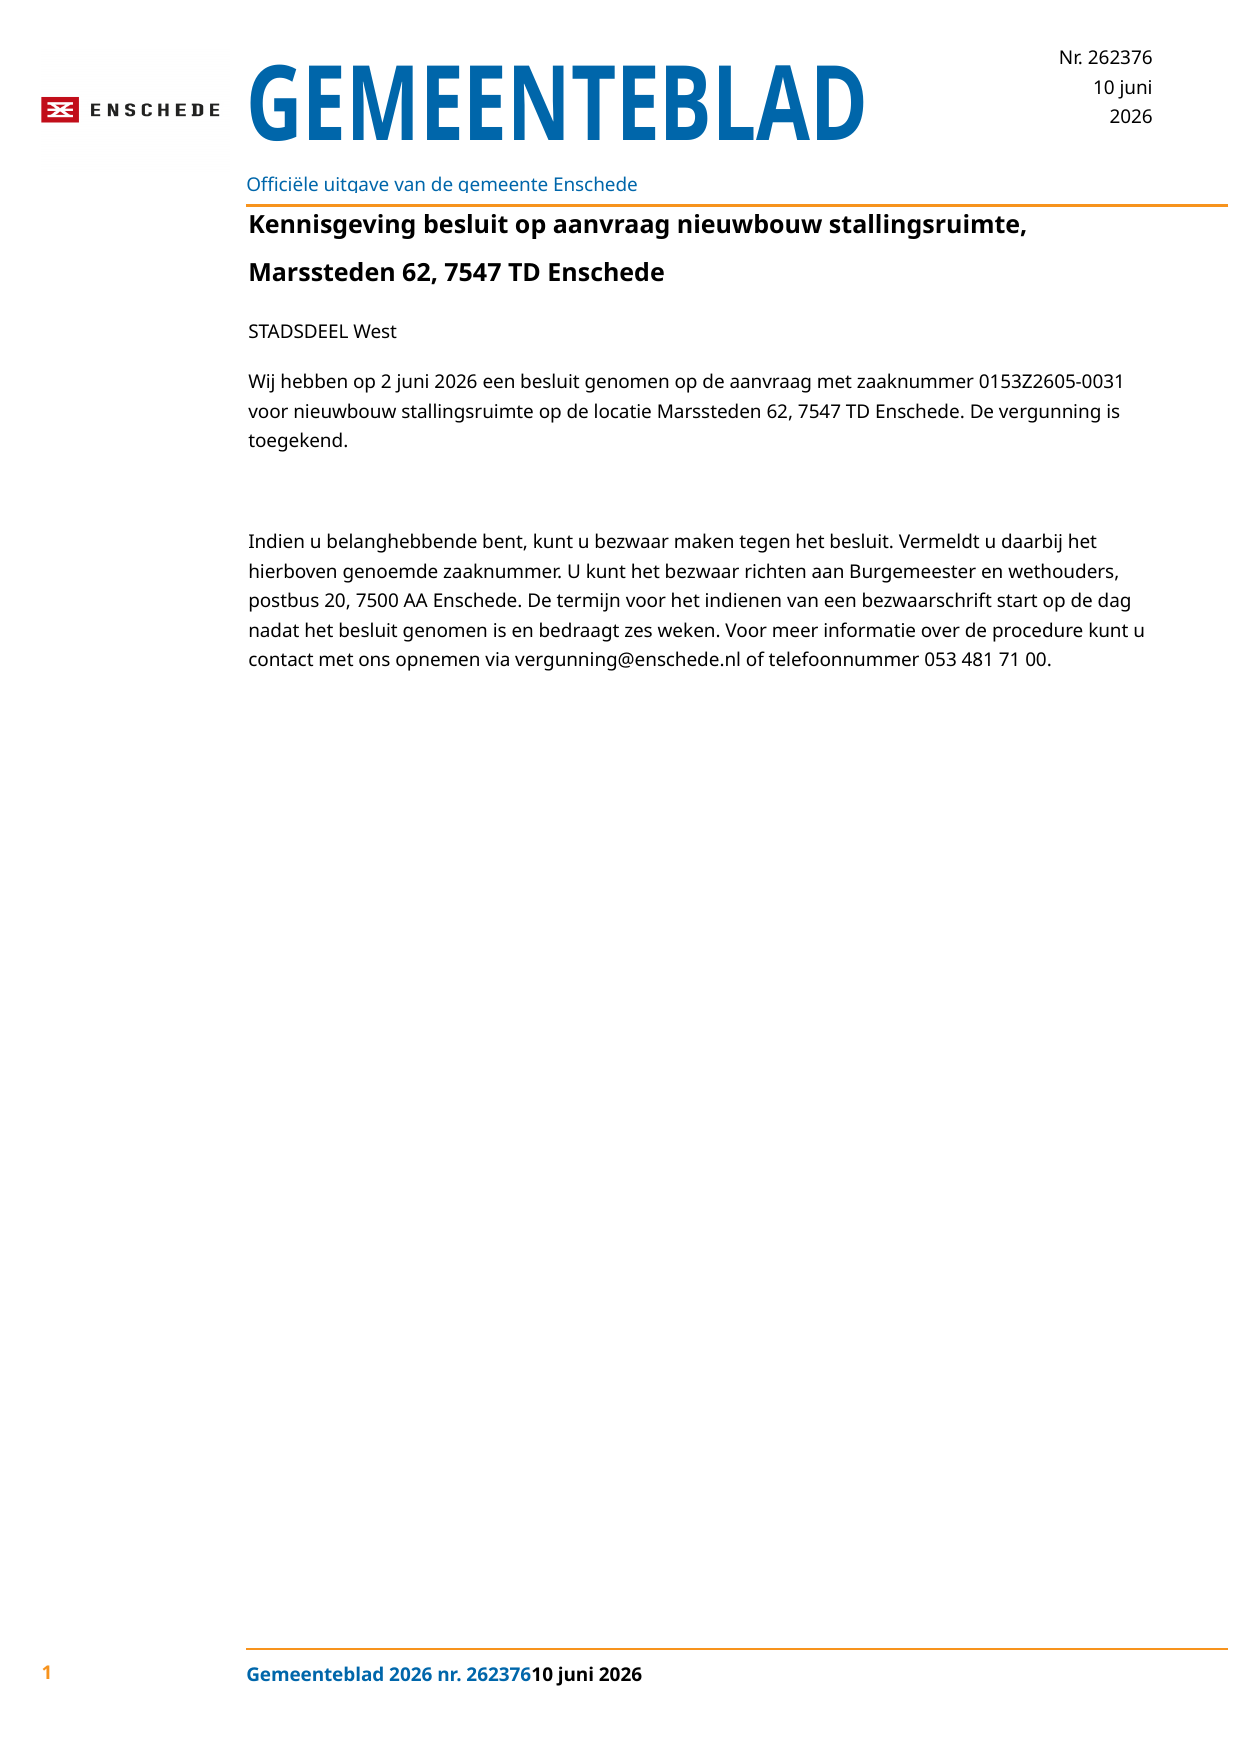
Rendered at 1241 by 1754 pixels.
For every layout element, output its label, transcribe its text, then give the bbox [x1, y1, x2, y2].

picture [41, 47, 231, 172]
text Indien u belanghebbende bent, kunt u bezwaar maken tegen het besluit. Vermeldt u daarbij het hierboven genoemde zaaknummer. U kunt het bezwaar richten aan Burgemeester en wethouders, postbus 20, 7500 AA Enschede. De termijn voor het indienen van een bezwaarschrift start op de dag nadat het besluit genomen is en bedraagt zes weken. Voor meer informatie over de procedure kunt u contact met ons opnemen via vergunning@enschede.nl of telefoonnummer 053 481 71 00. [248, 528, 1152, 672]
text Wij hebben op 2 juni 2026 een besluit genomen op de aanvraag met zaaknummer 0153Z2605-0031 voor nieuwbouw stallingsruimte op de locatie Marssteden 62, 7547 TD Enschede. De vergunning is toegekend. [248, 368, 1152, 453]
text STADSDEEL West [248, 318, 1152, 344]
text Kennisgeving besluit op aanvraag nieuwbouw stallingsruimte, Marssteden 62, 7547 TD Enschede [248, 207, 1152, 288]
